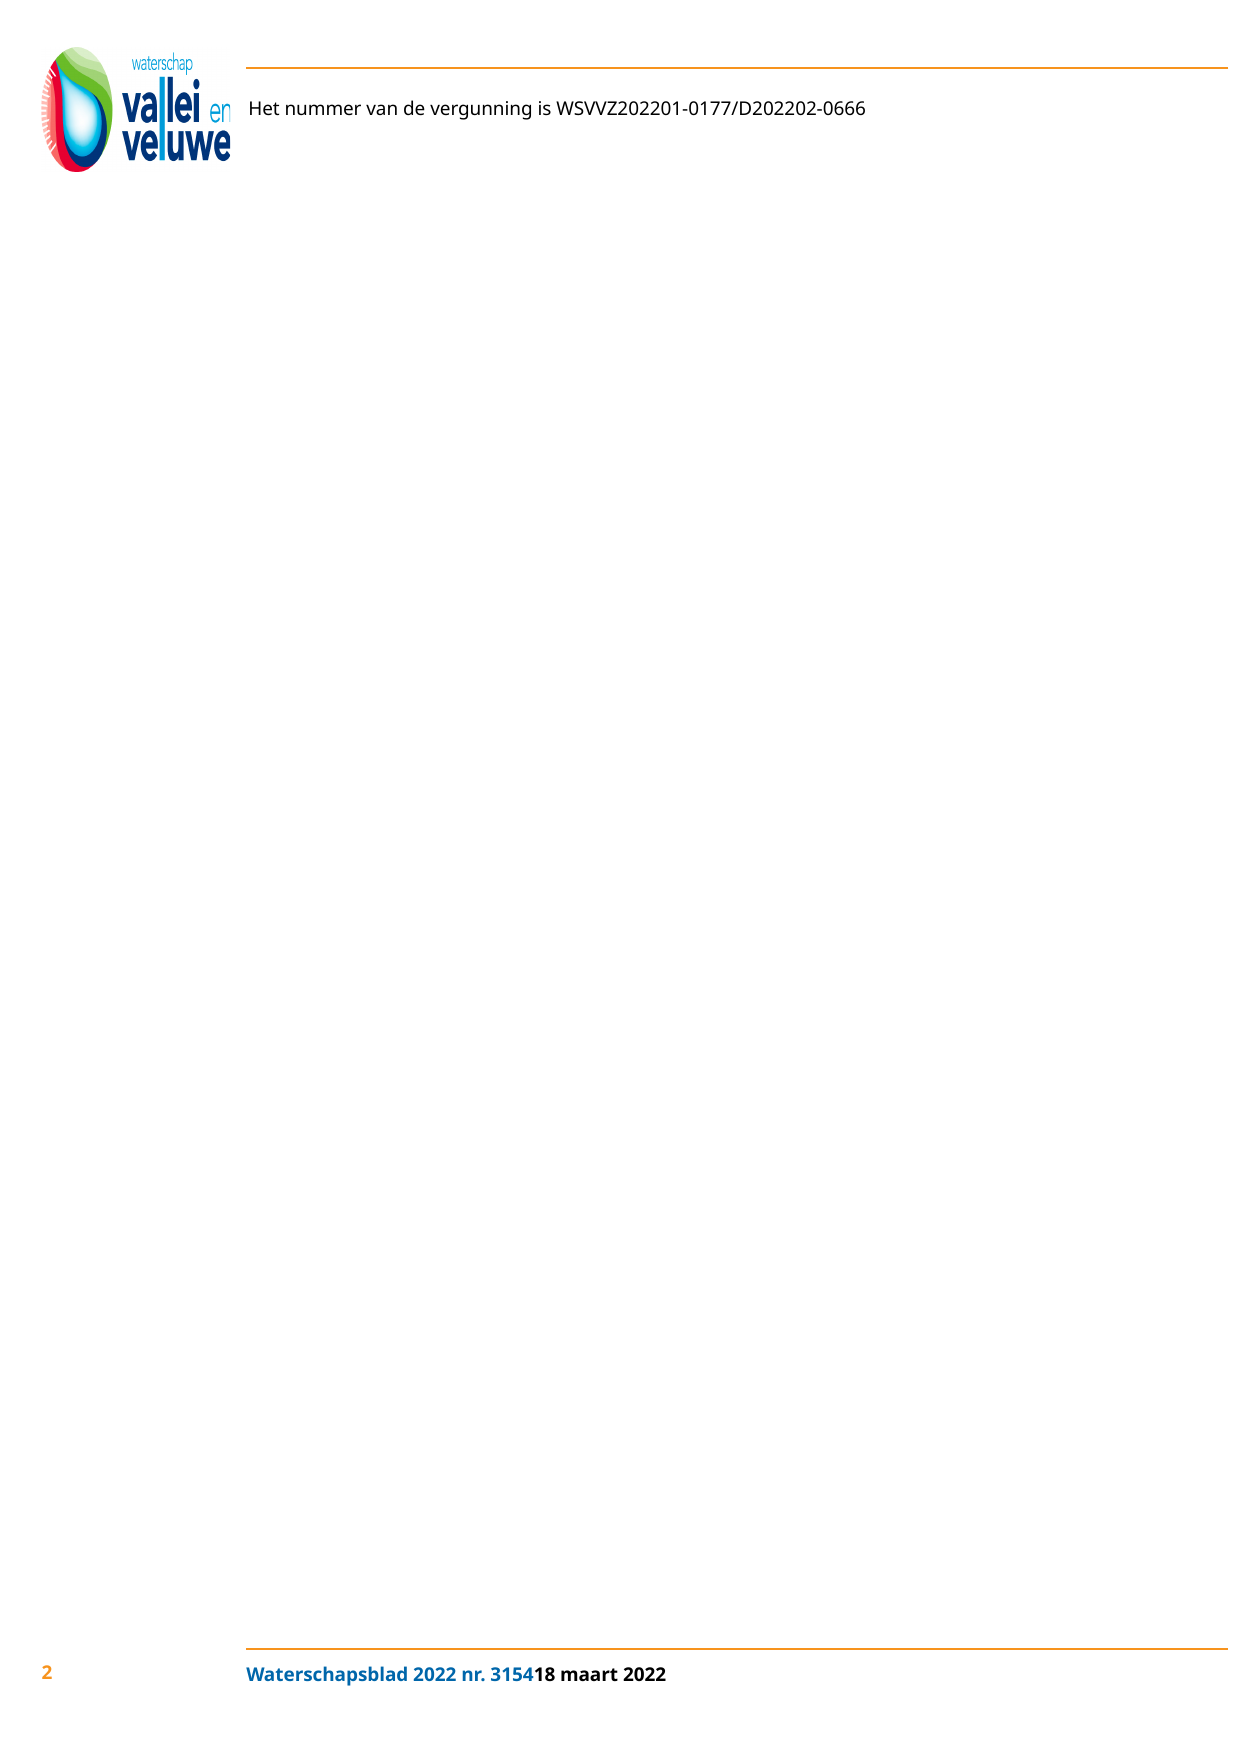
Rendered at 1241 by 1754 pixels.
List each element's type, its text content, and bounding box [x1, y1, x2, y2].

picture [41, 47, 231, 172]
text Het nummer van de vergunning is WSVVZ202201-0177/D202202-0666 [248, 95, 1152, 121]
